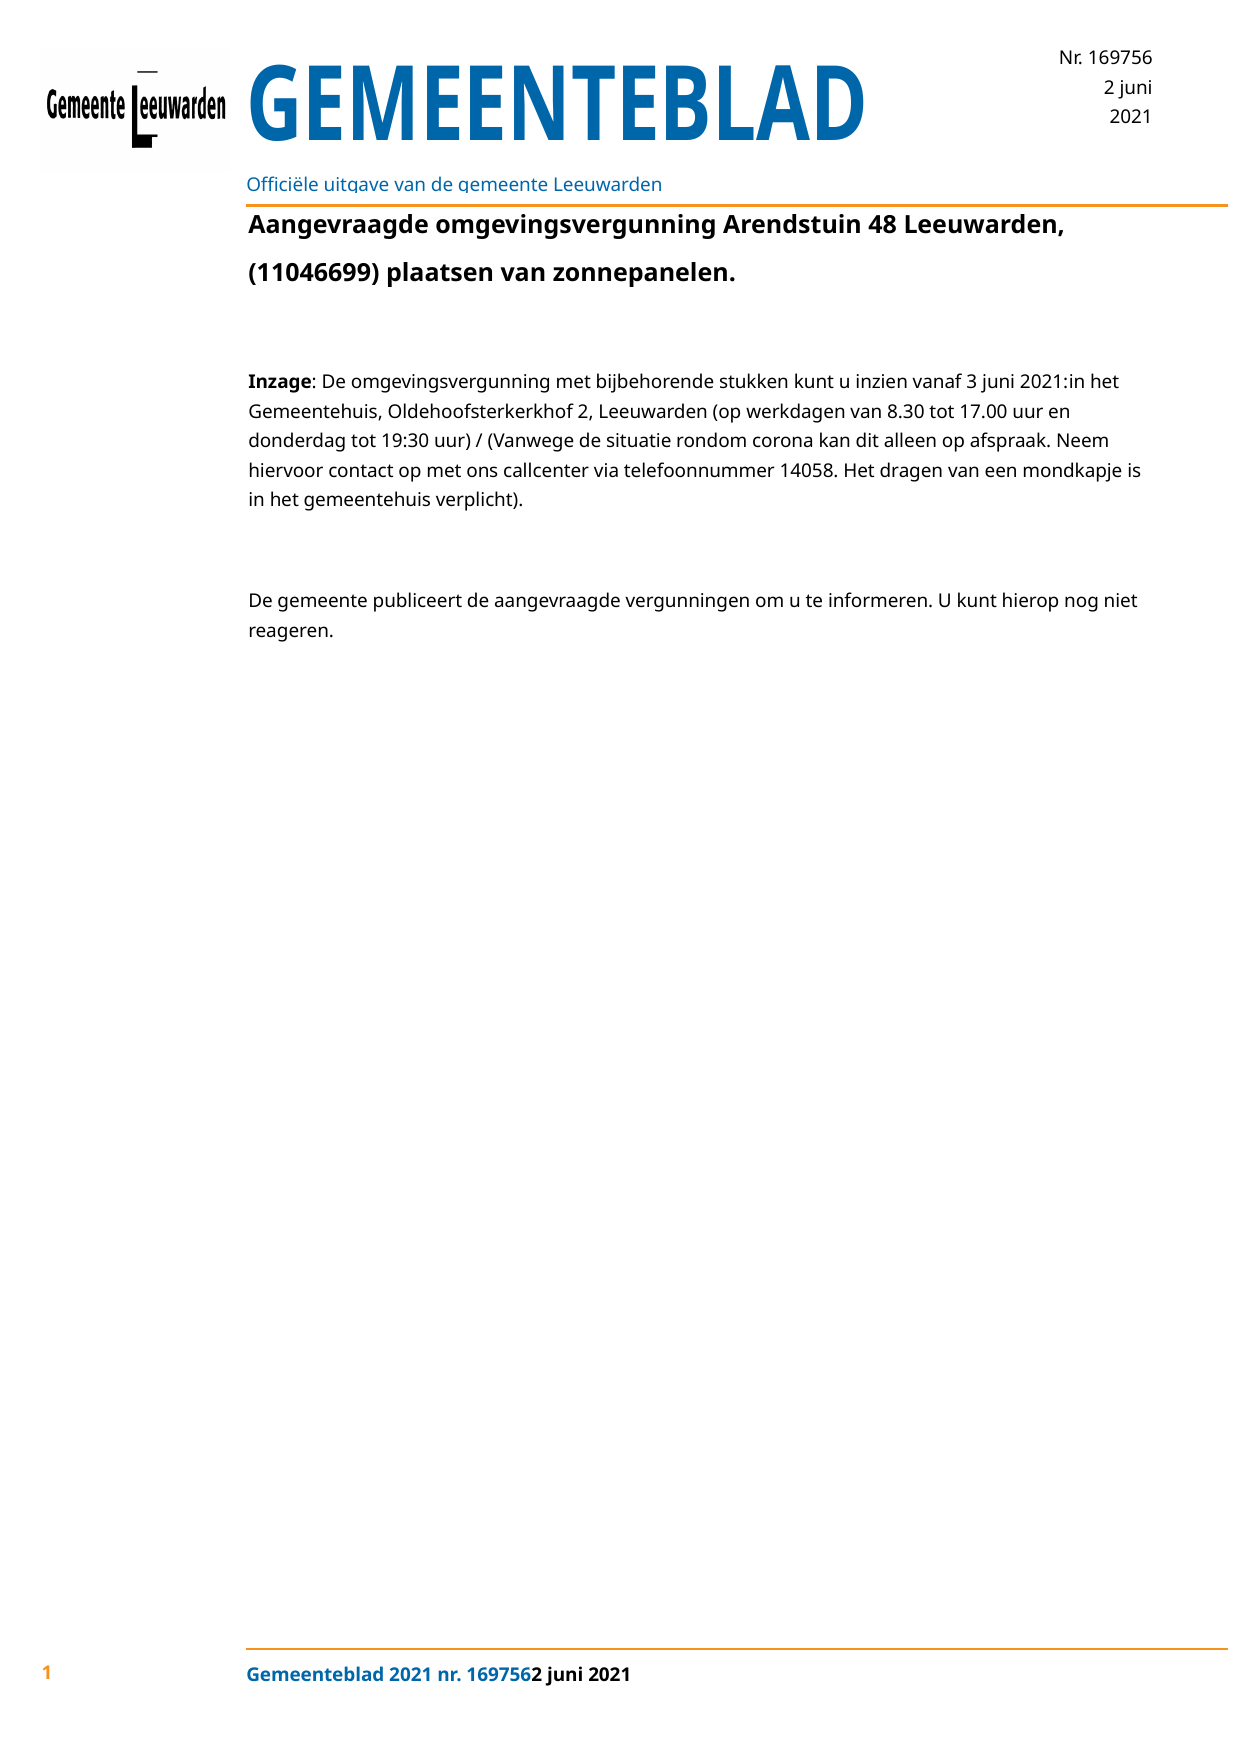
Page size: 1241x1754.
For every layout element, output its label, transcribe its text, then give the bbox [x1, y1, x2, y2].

text De gemeente publiceert de aangevraagde vergunningen om u te informeren. U kunt hierop nog niet reageren. [248, 587, 1152, 643]
text Inzage: De omgevingsvergunning met bijbehorende stukken kunt u inzien vanaf 3 juni 2021:in het Gemeentehuis, Oldehoofsterkerkhof 2, Leeuwarden (op werkdagen van 8.30 tot 17.00 uur en donderdag tot 19:30 uur) / (Vanwege de situatie rondom corona kan dit alleen op afspraak. Neem hiervoor contact op met ons callcenter via telefoonnummer 14058. Het dragen van een mondkapje is in het gemeentehuis verplicht). [248, 368, 1152, 512]
text Aangevraagde omgevingsvergunning Arendstuin 48 Leeuwarden, (11046699) plaatsen van zonnepanelen. [248, 207, 1152, 288]
picture [41, 47, 231, 172]
